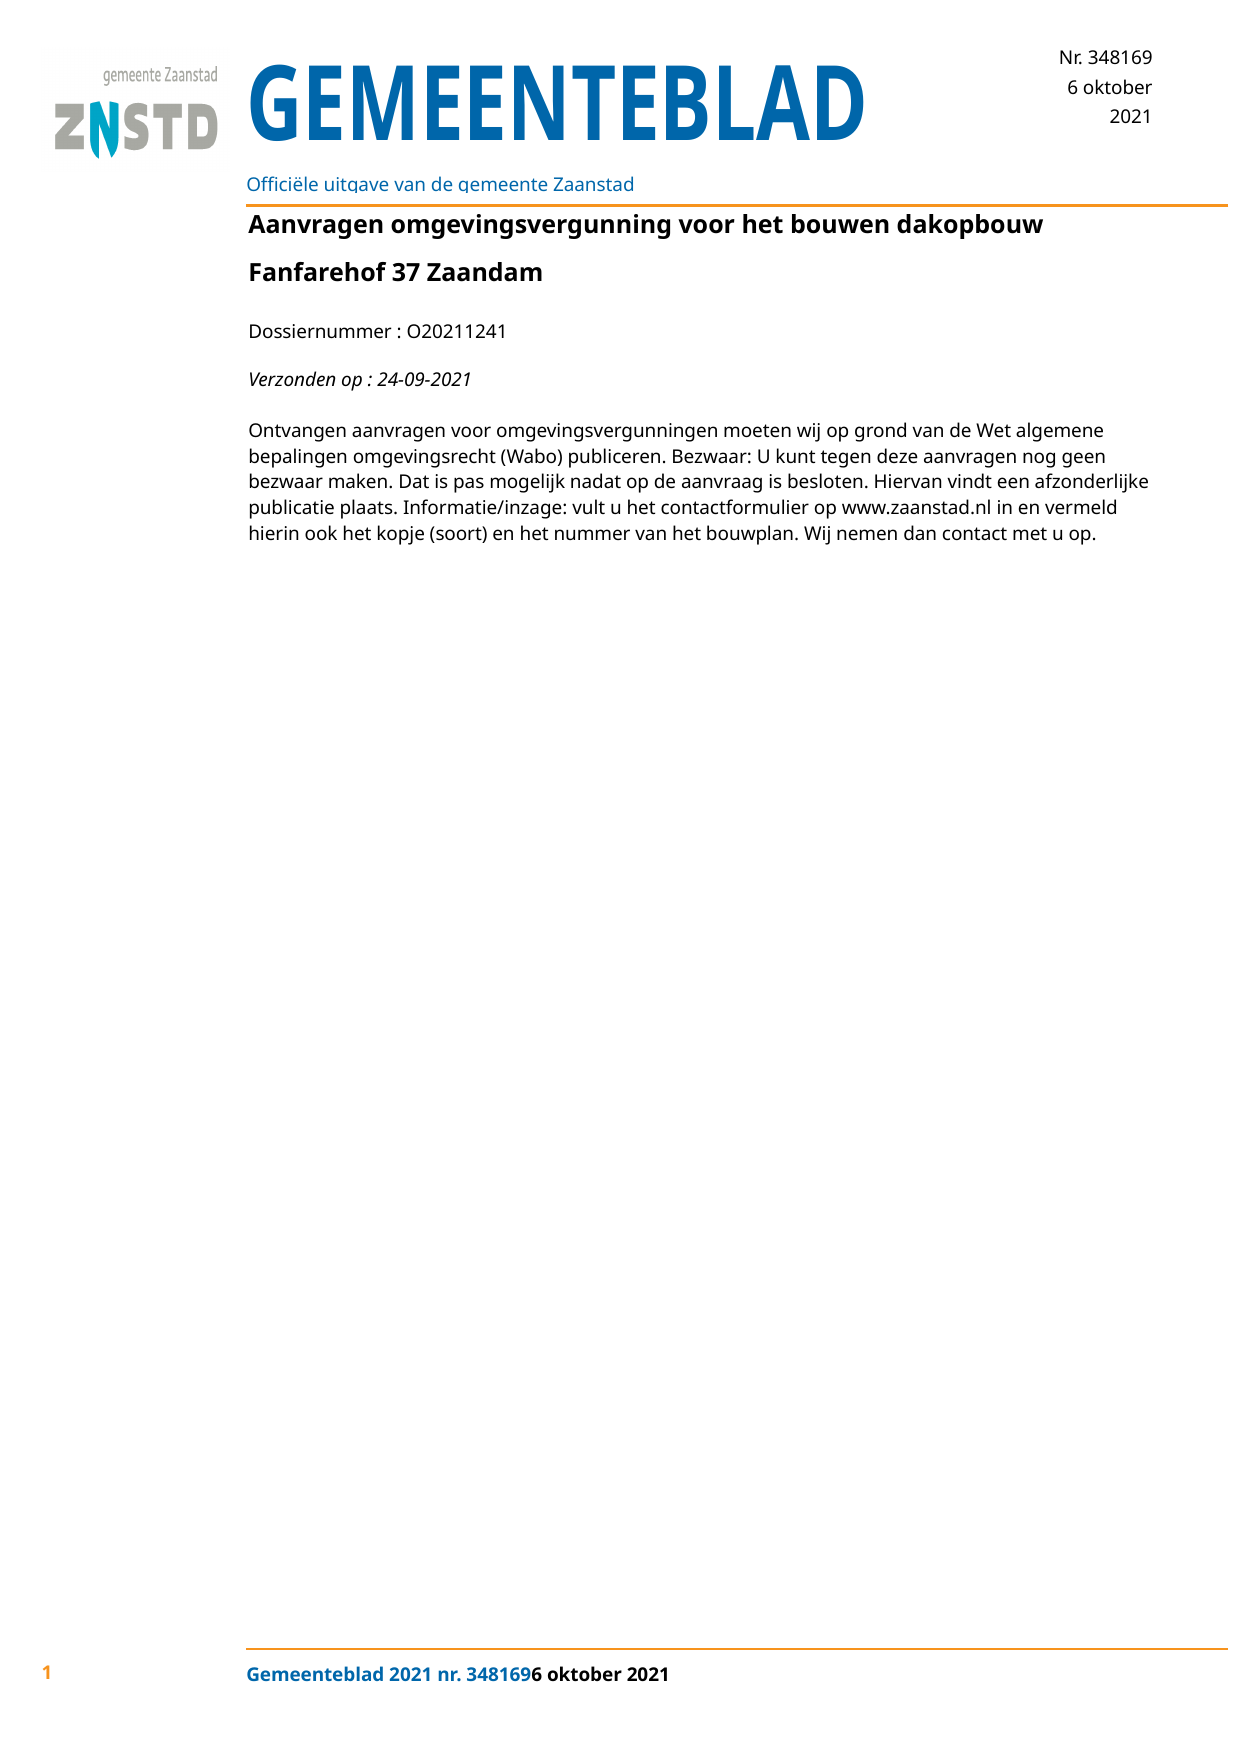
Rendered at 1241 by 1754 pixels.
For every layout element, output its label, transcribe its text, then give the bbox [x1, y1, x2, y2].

picture [41, 47, 231, 172]
text Aanvragen omgevingsvergunning voor het bouwen dakopbouw Fanfarehof 37 Zaandam [248, 207, 1152, 288]
text Dossiernummer : O20211241 [248, 318, 1152, 344]
text Ontvangen aanvragen voor omgevingsvergunningen moeten wij op grond van de Wet algemene bepalingen omgevingsrecht (Wabo) publiceren. Bezwaar: U kunt tegen deze aanvragen nog geen bezwaar maken. Dat is pas mogelijk nadat op de aanvraag is besloten. Hiervan vindt een afzonderlijke publicatie plaats. Informatie/inzage: vult u het contactformulier op www.zaanstad.nl in en vermeld hierin ook het kopje (soort) en het nummer van het bouwplan. Wij nemen dan contact met u op. [248, 417, 1152, 546]
text Verzonden op : 24-09-2021 [248, 366, 1152, 391]
